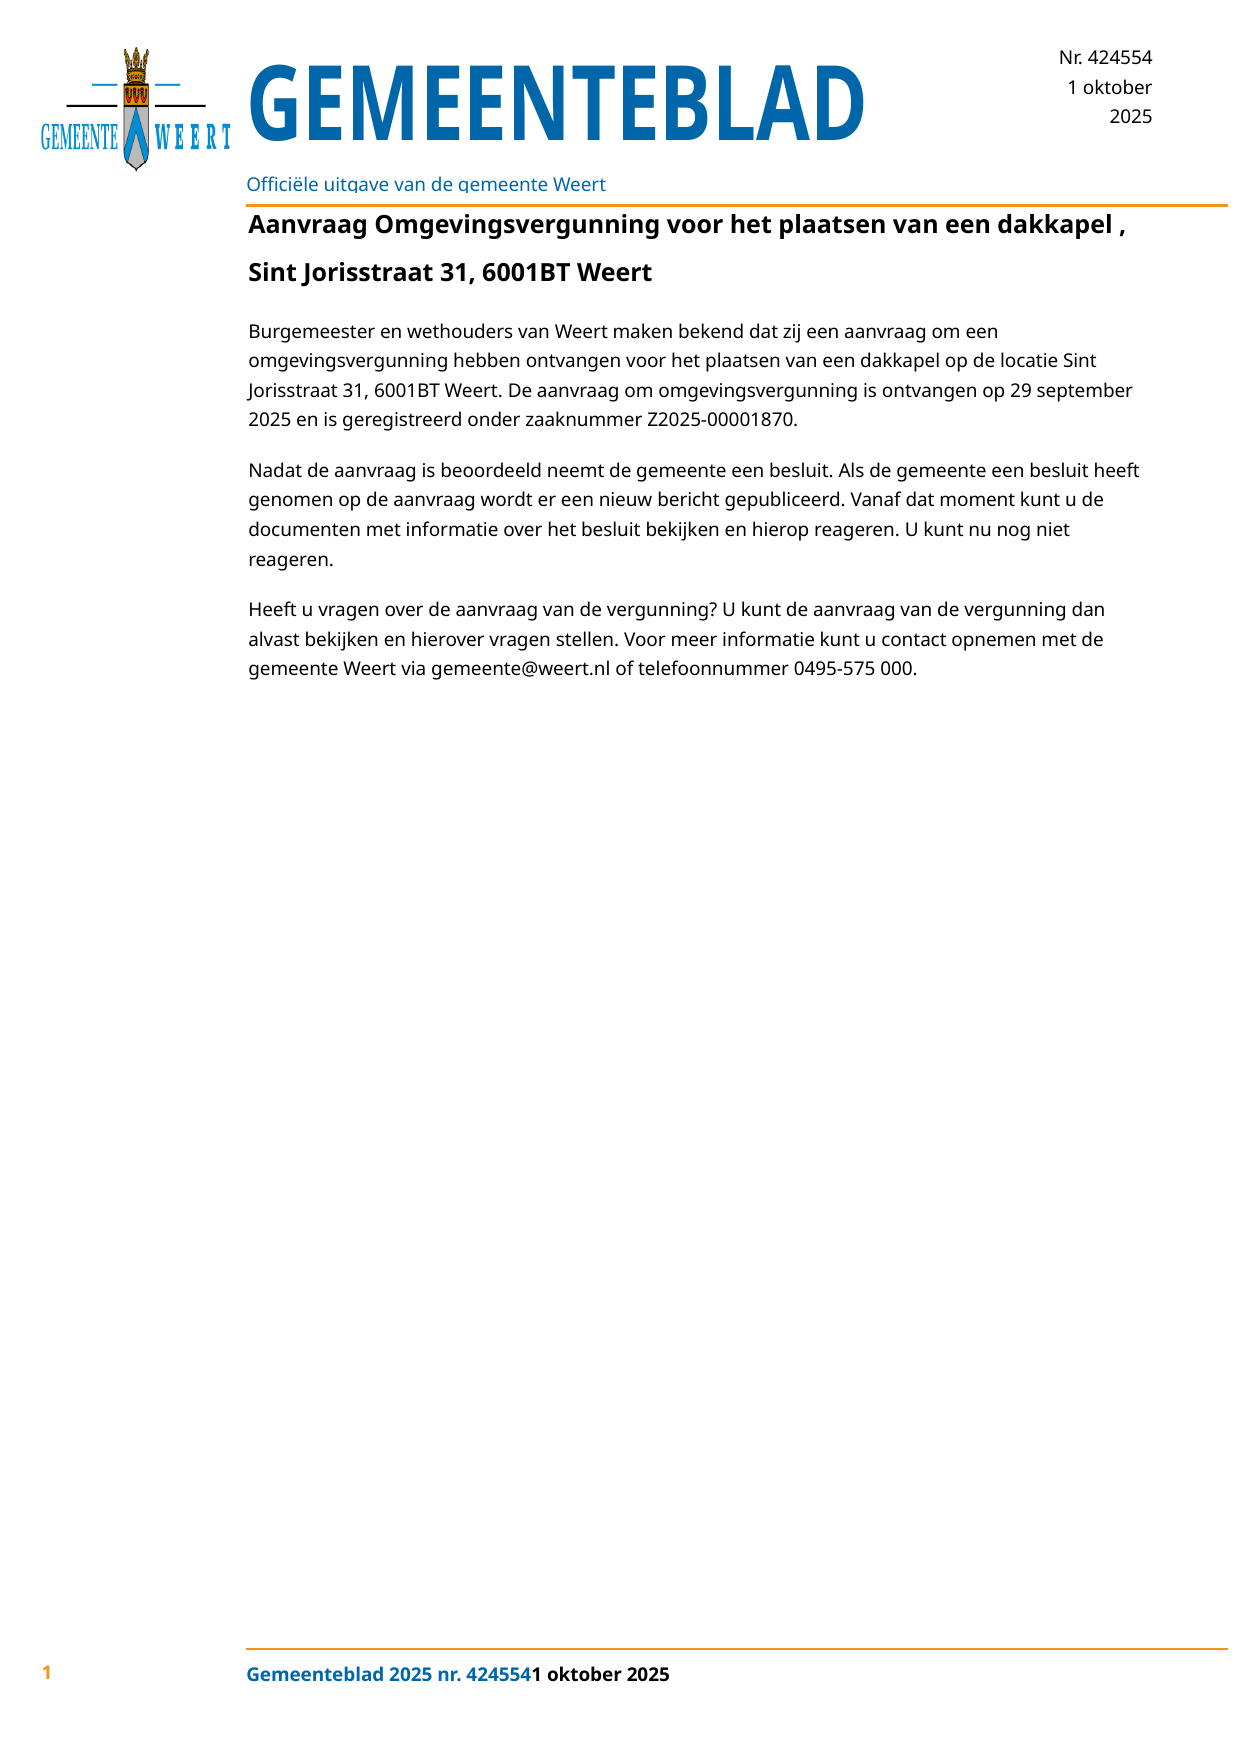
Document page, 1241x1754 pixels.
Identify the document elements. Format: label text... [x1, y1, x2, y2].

text Heeft u vragen over de aanvraag van de vergunning? U kunt de aanvraag van de vergunning dan alvast bekijken en hierover vragen stellen. Voor meer informatie kunt u contact opnemen met de gemeente Weert via gemeente@weert.nl of telefoonnummer 0495-575 000. [248, 596, 1152, 681]
text Burgemeester en wethouders van Weert maken bekend dat zij een aanvraag om een omgevingsvergunning hebben ontvangen voor het plaatsen van een dakkapel op de locatie Sint Jorisstraat 31, 6001BT Weert. De aanvraag om omgevingsvergunning is ontvangen op 29 september 2025 en is geregistreerd onder zaaknummer Z2025-00001870. [248, 318, 1152, 432]
text Nadat de aanvraag is beoordeeld neemt de gemeente een besluit. Als de gemeente een besluit heeft genomen op de aanvraag wordt er een nieuw bericht gepubliceerd. Vanaf dat moment kunt u de documenten met informatie over het besluit bekijken en hierop reageren. U kunt nu nog niet reageren. [248, 457, 1152, 572]
text Aanvraag Omgevingsvergunning voor het plaatsen van een dakkapel , Sint Jorisstraat 31, 6001BT Weert [248, 207, 1152, 288]
picture [41, 47, 231, 172]
